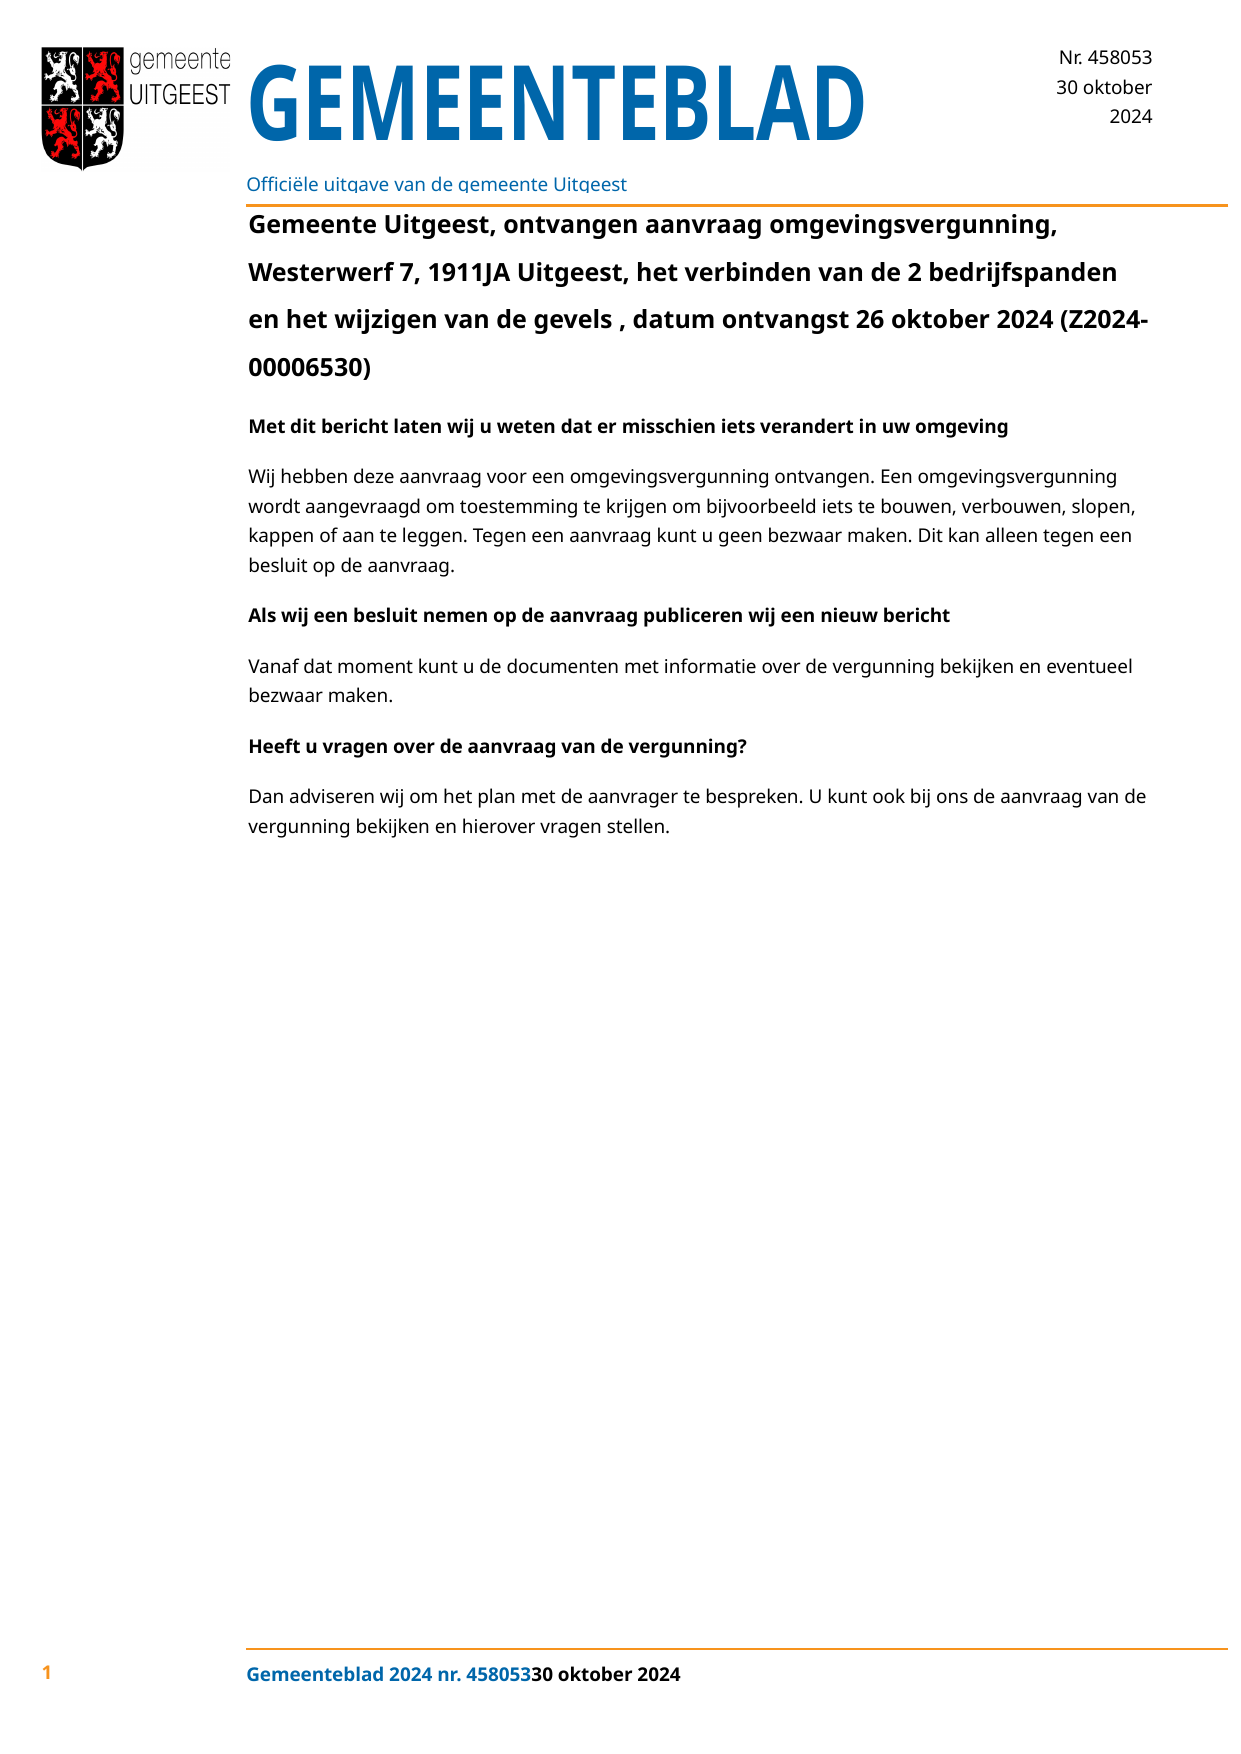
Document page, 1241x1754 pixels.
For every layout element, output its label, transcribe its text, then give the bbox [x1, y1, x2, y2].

text Vanaf dat moment kunt u de documenten met informatie over de vergunning bekijken en eventueel bezwaar maken. [248, 653, 1152, 708]
text Als wij een besluit nemen op de aanvraag publiceren wij een nieuw bericht [248, 603, 1152, 628]
text Gemeente Uitgeest, ontvangen aanvraag omgevingsvergunning, Westerwerf 7, 1911JA Uitgeest, het verbinden van de 2 bedrijfspanden en het wijzigen van de gevels , datum ontvangst 26 oktober 2024 (Z2024-00006530) [248, 207, 1152, 384]
picture [41, 47, 231, 172]
text Dan adviseren wij om het plan met de aanvrager te bespreken. U kunt ook bij ons de aanvraag van de vergunning bekijken en hierover vragen stellen. [248, 783, 1152, 839]
text Wij hebben deze aanvraag voor een omgevingsvergunning ontvangen. Een omgevingsvergunning wordt aangevraagd om toestemming te krijgen om bijvoorbeeld iets te bouwen, verbouwen, slopen, kappen of aan te leggen. Tegen een aanvraag kunt u geen bezwaar maken. Dit kan alleen tegen een besluit op de aanvraag. [248, 463, 1152, 578]
text Heeft u vragen over de aanvraag van de vergunning? [248, 733, 1152, 759]
text Met dit bericht laten wij u weten dat er misschien iets verandert in uw omgeving [248, 413, 1152, 439]
